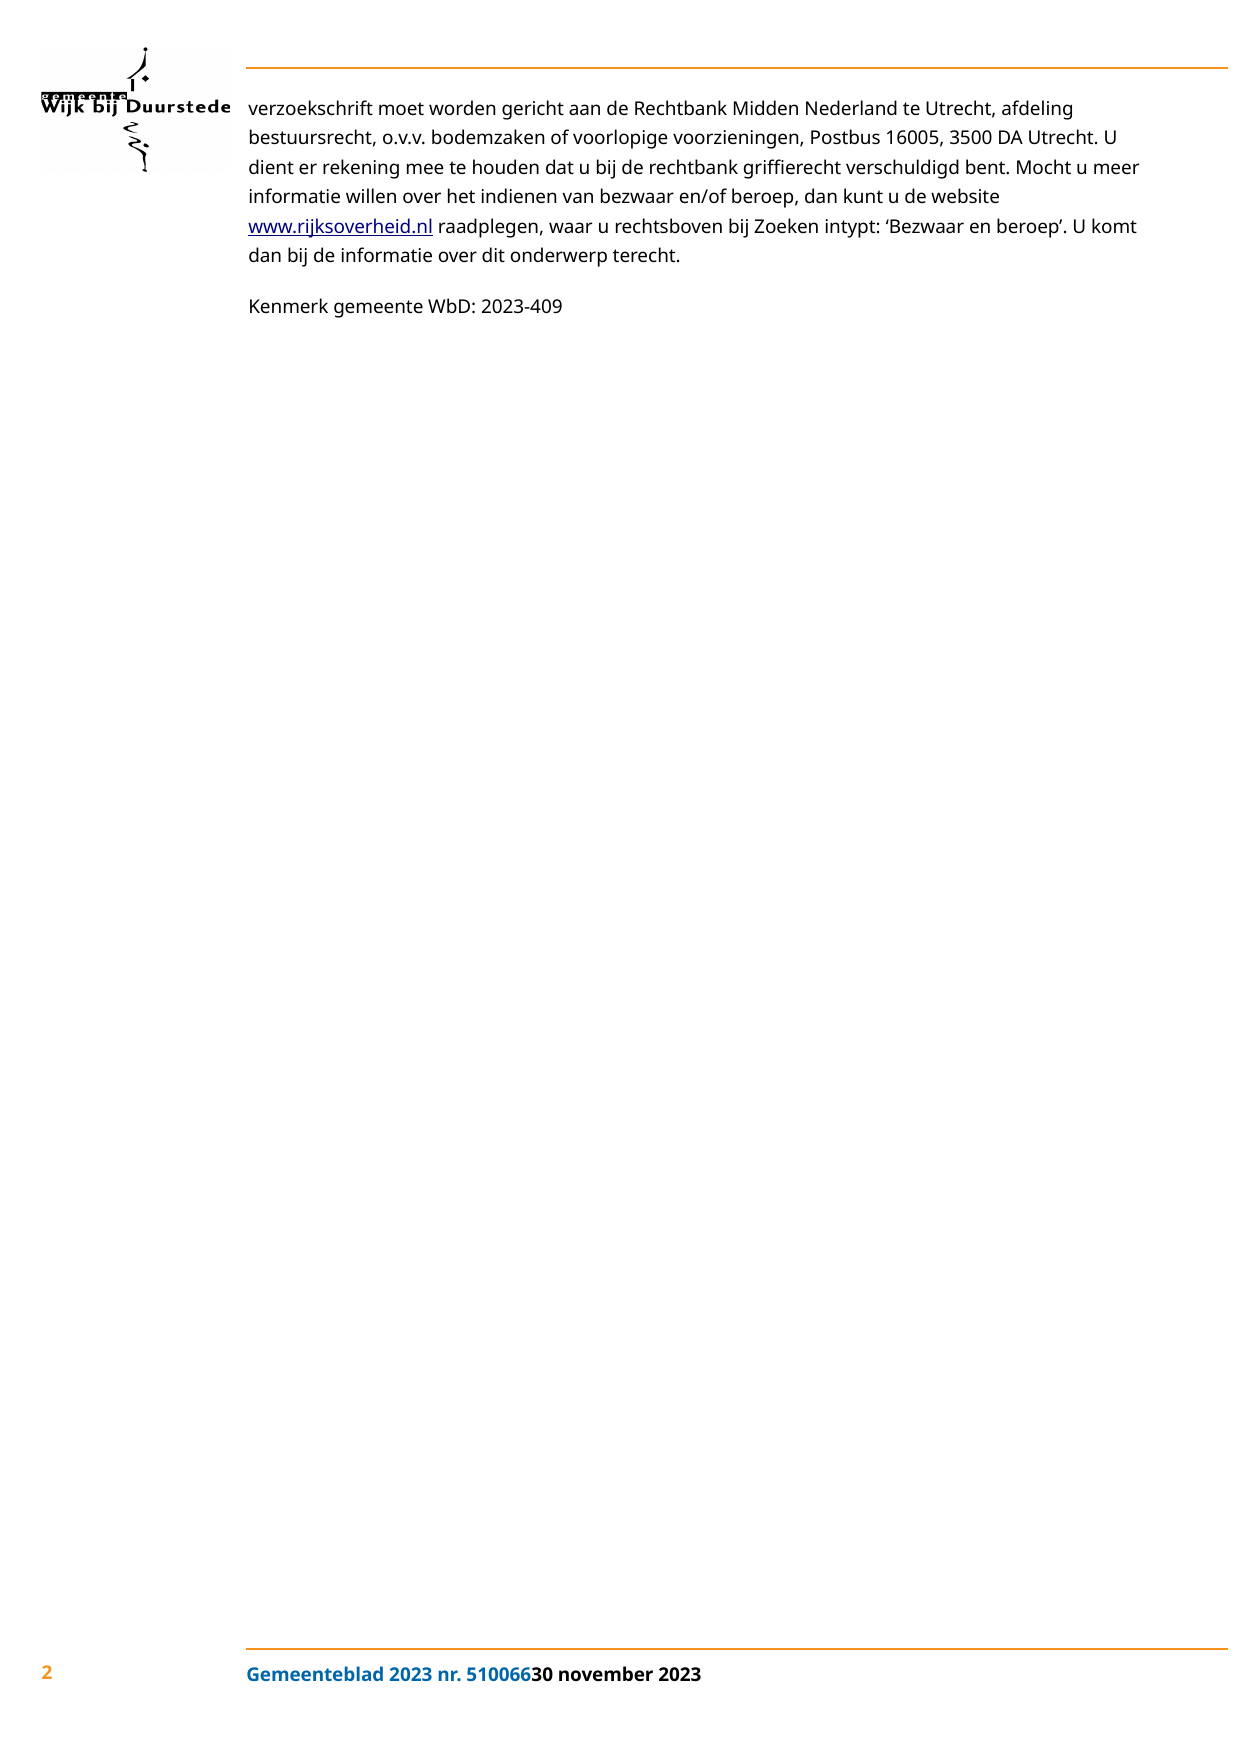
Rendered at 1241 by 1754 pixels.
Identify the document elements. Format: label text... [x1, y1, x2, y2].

text verzoekschrift moet worden gericht aan de Rechtbank Midden Nederland te Utrecht, afdeling bestuursrecht, o.v.v. bodemzaken of voorlopige voorzieningen, Postbus 16005, 3500 DA Utrecht. U dient er rekening mee te houden dat u bij de rechtbank griffierecht verschuldigd bent. Mocht u meer informatie willen over het indienen van bezwaar en/of beroep, dan kunt u de website www.rijksoverheid.nl raadplegen, waar u rechtsboven bij Zoeken intypt: ‘Bezwaar en beroep’. U komt dan bij de informatie over dit onderwerp terecht. [248, 95, 1152, 268]
picture [41, 47, 231, 172]
text Kenmerk gemeente WbD: 2023-409 [248, 293, 1152, 319]
